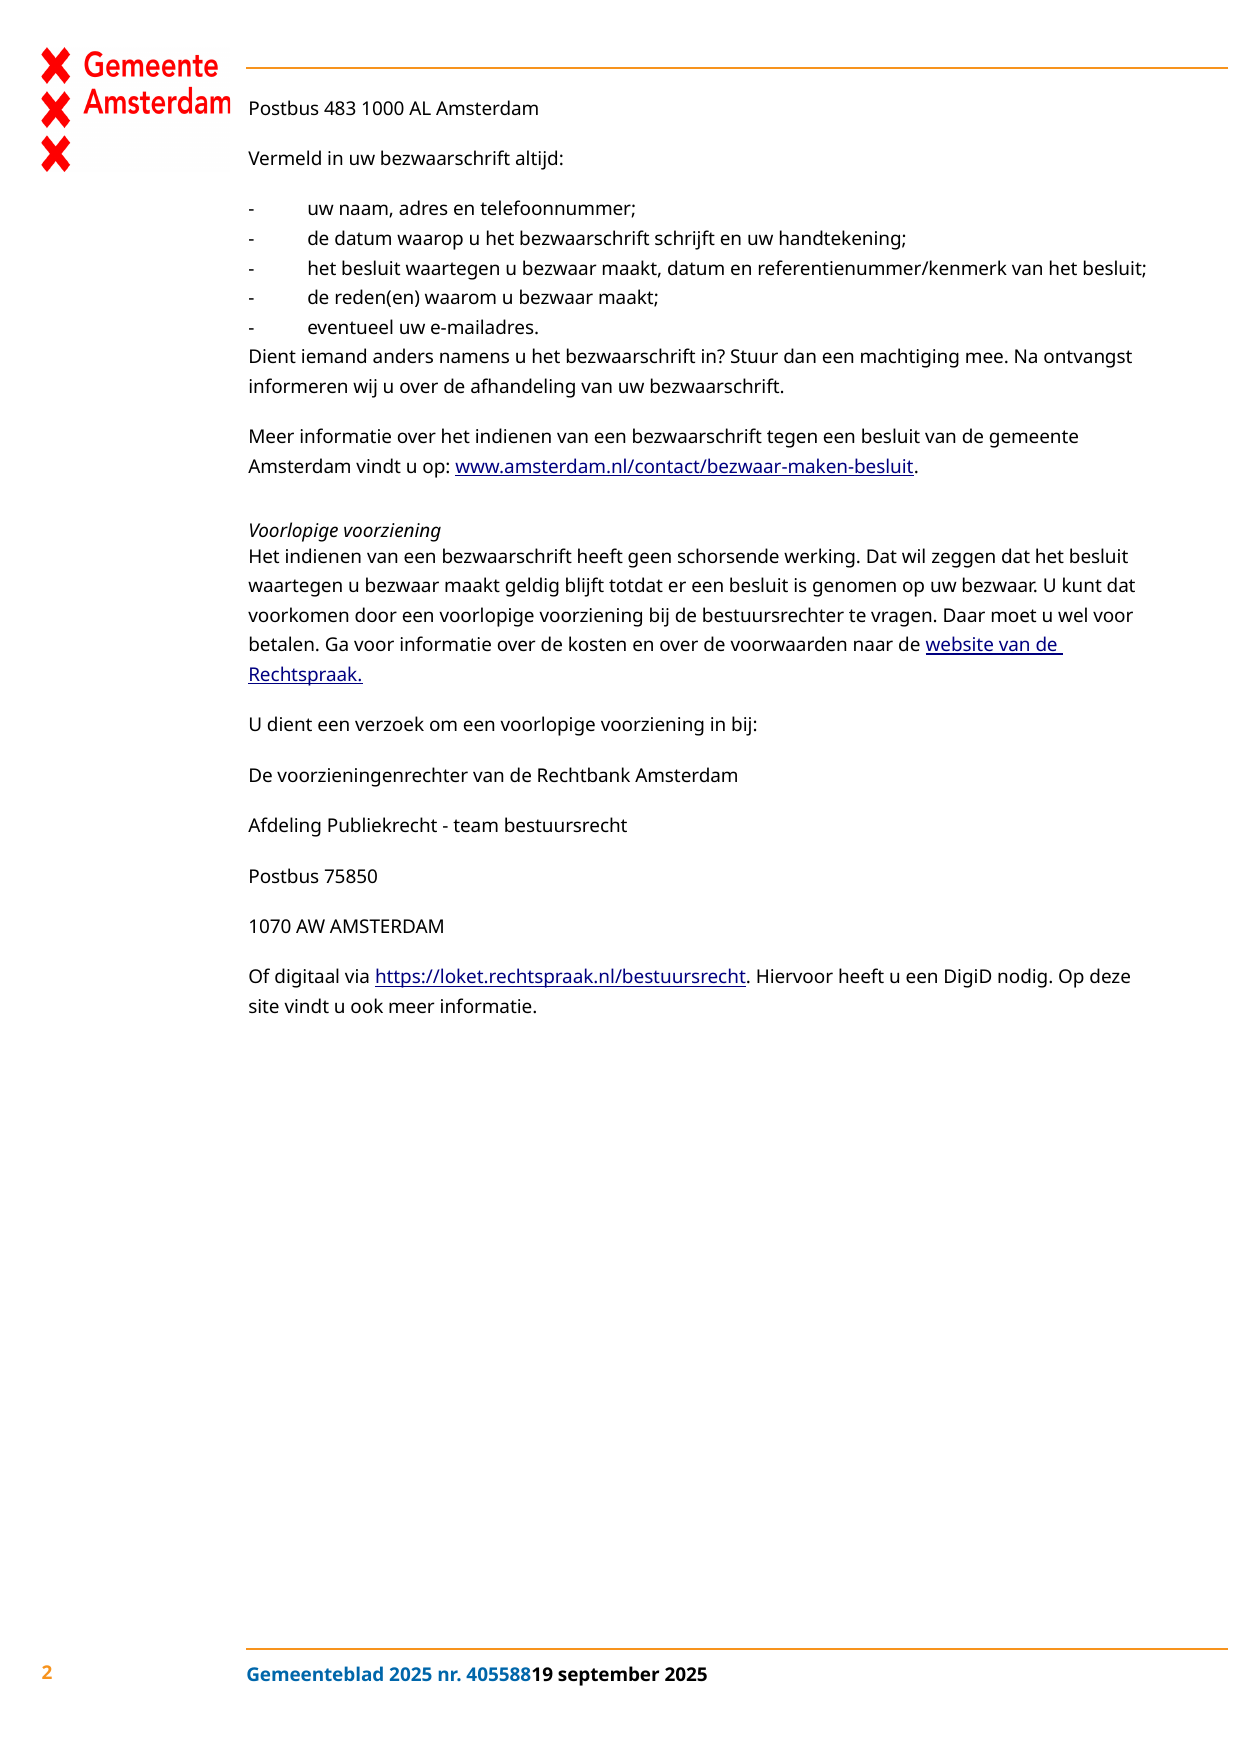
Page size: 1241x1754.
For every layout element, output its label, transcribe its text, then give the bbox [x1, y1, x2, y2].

list de datum waarop u het bezwaarschrift schrijft en uw handtekening; [248, 225, 1152, 251]
text De voorzieningenrechter van de Rechtbank Amsterdam [248, 762, 1152, 788]
text Dient iemand anders namens u het bezwaarschrift in? Stuur dan een machtiging mee. Na ontvangst informeren wij u over de afhandeling van uw bezwaarschrift. [248, 343, 1152, 399]
list de reden(en) waarom u bezwaar maakt; [248, 284, 1152, 310]
text Afdeling Publiekrecht - team bestuursrecht [248, 812, 1152, 838]
text Voorlopige voorziening [248, 517, 1152, 543]
text Vermeld in uw bezwaarschrift altijd: [248, 145, 1152, 171]
text Postbus 483 1000 AL Amsterdam [248, 95, 1152, 121]
picture [41, 47, 231, 172]
text Postbus 75850 [248, 863, 1152, 888]
text Meer informatie over het indienen van een bezwaarschrift tegen een besluit van de gemeente Amsterdam vindt u op: www.amsterdam.nl/contact/bezwaar-maken-besluit. [248, 423, 1152, 479]
text U dient een verzoek om een voorlopige voorziening in bij: [248, 712, 1152, 737]
text 1070 AW AMSTERDAM [248, 913, 1152, 939]
list het besluit waartegen u bezwaar maakt, datum en referentienummer/kenmerk van het besluit; [248, 255, 1152, 281]
list eventueel uw e-mailadres. [248, 314, 1152, 340]
text Of digitaal via https://loket.rechtspraak.nl/bestuursrecht. Hiervoor heeft u een DigiD nodig. Op deze site vindt u ook meer informatie. [248, 964, 1152, 1019]
list uw naam, adres en telefoonnummer; [248, 196, 1152, 221]
text Het indienen van een bezwaarschrift heeft geen schorsende werking. Dat wil zeggen dat het besluit waartegen u bezwaar maakt geldig blijft totdat er een besluit is genomen op uw bezwaar. U kunt dat voorkomen door een voorlopige voorziening bij de bestuursrechter te vragen. Daar moet u wel voor betalen. Ga voor informatie over de kosten en over de voorwaarden naar de website van de Rechtspraak. [248, 543, 1152, 687]
